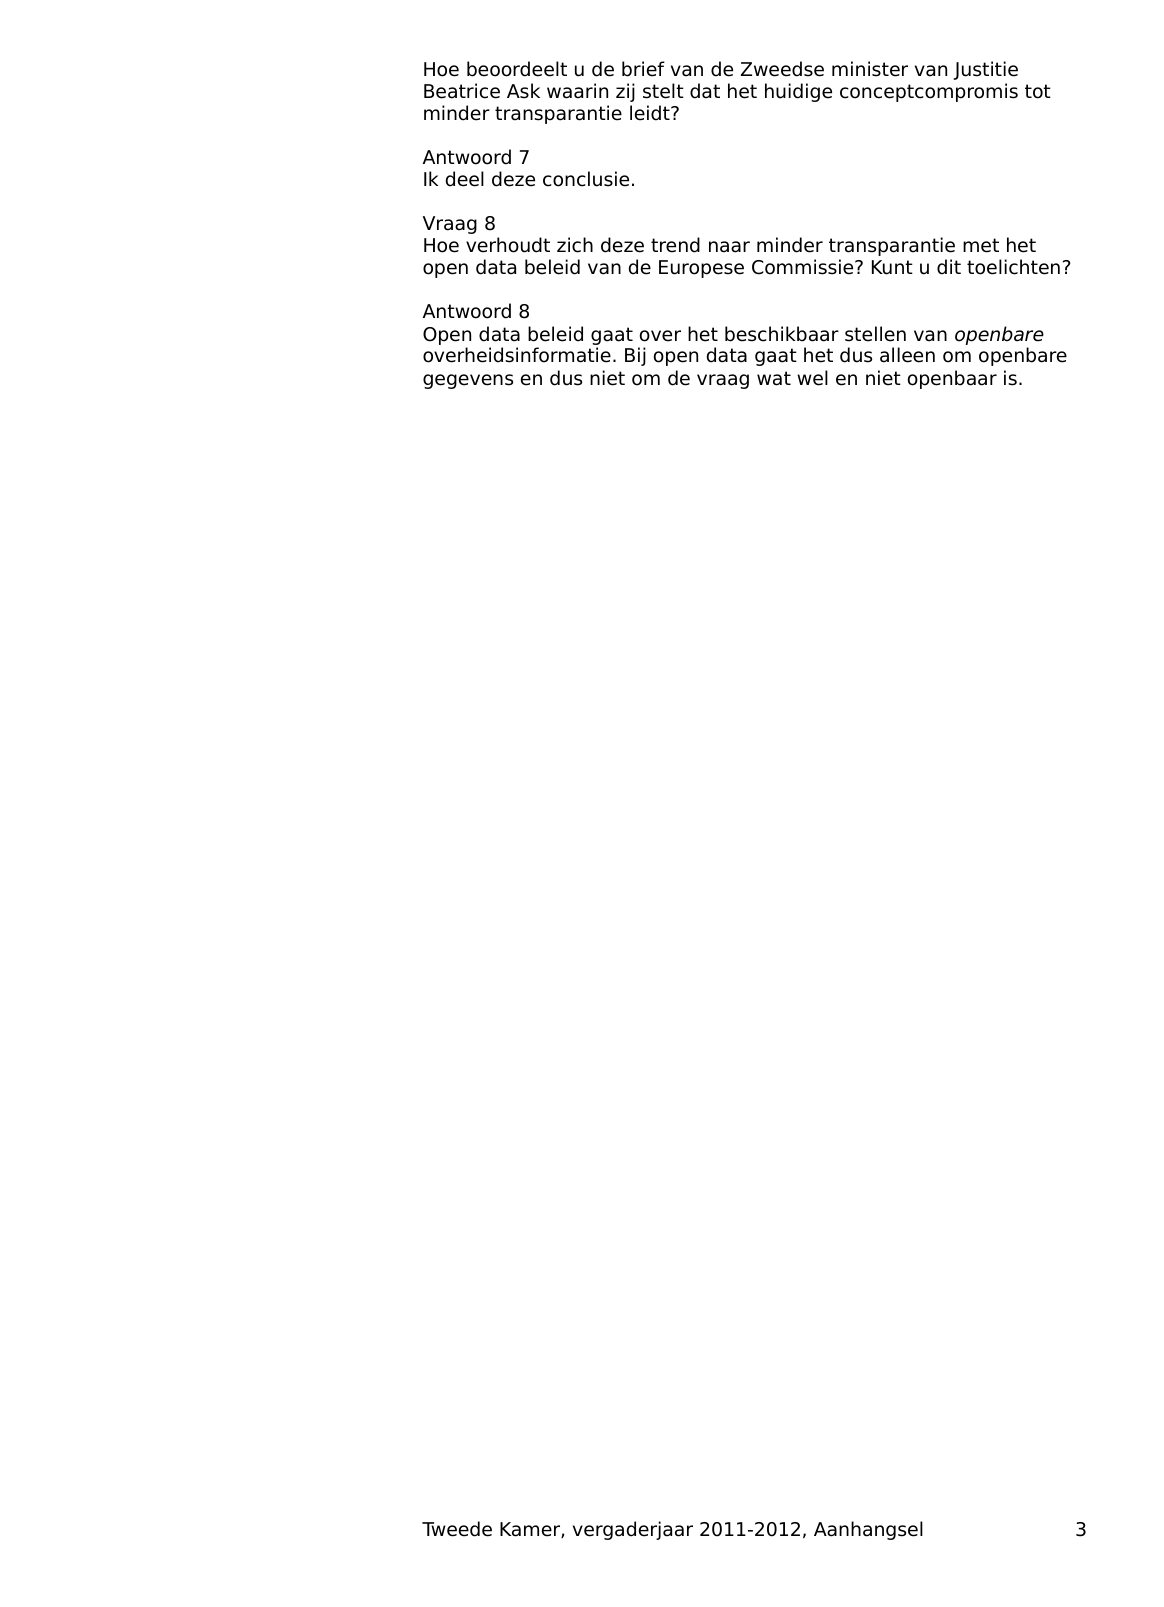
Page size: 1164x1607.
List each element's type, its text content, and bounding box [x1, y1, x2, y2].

text Open data beleid gaat over het beschikbaar stellen van openbare overheidsinformatie. Bij open data gaat het dus alleen om openbare gegevens en dus niet om de vraag wat wel en niet openbaar is. [422, 323, 1087, 389]
text Antwoord 7 [422, 147, 1087, 169]
text Vraag 8 [422, 213, 1087, 235]
text Ik deel deze conclusie. [422, 169, 1087, 191]
text Antwoord 8 [422, 301, 1087, 323]
text Hoe beoordeelt u de brief van de Zweedse minister van Justitie Beatrice Ask waarin zij stelt dat het huidige conceptcompromis tot minder transparantie leidt? [422, 59, 1087, 125]
text Hoe verhoudt zich deze trend naar minder transparantie met het open data beleid van de Europese Commissie? Kunt u dit toelichten? [422, 235, 1087, 279]
